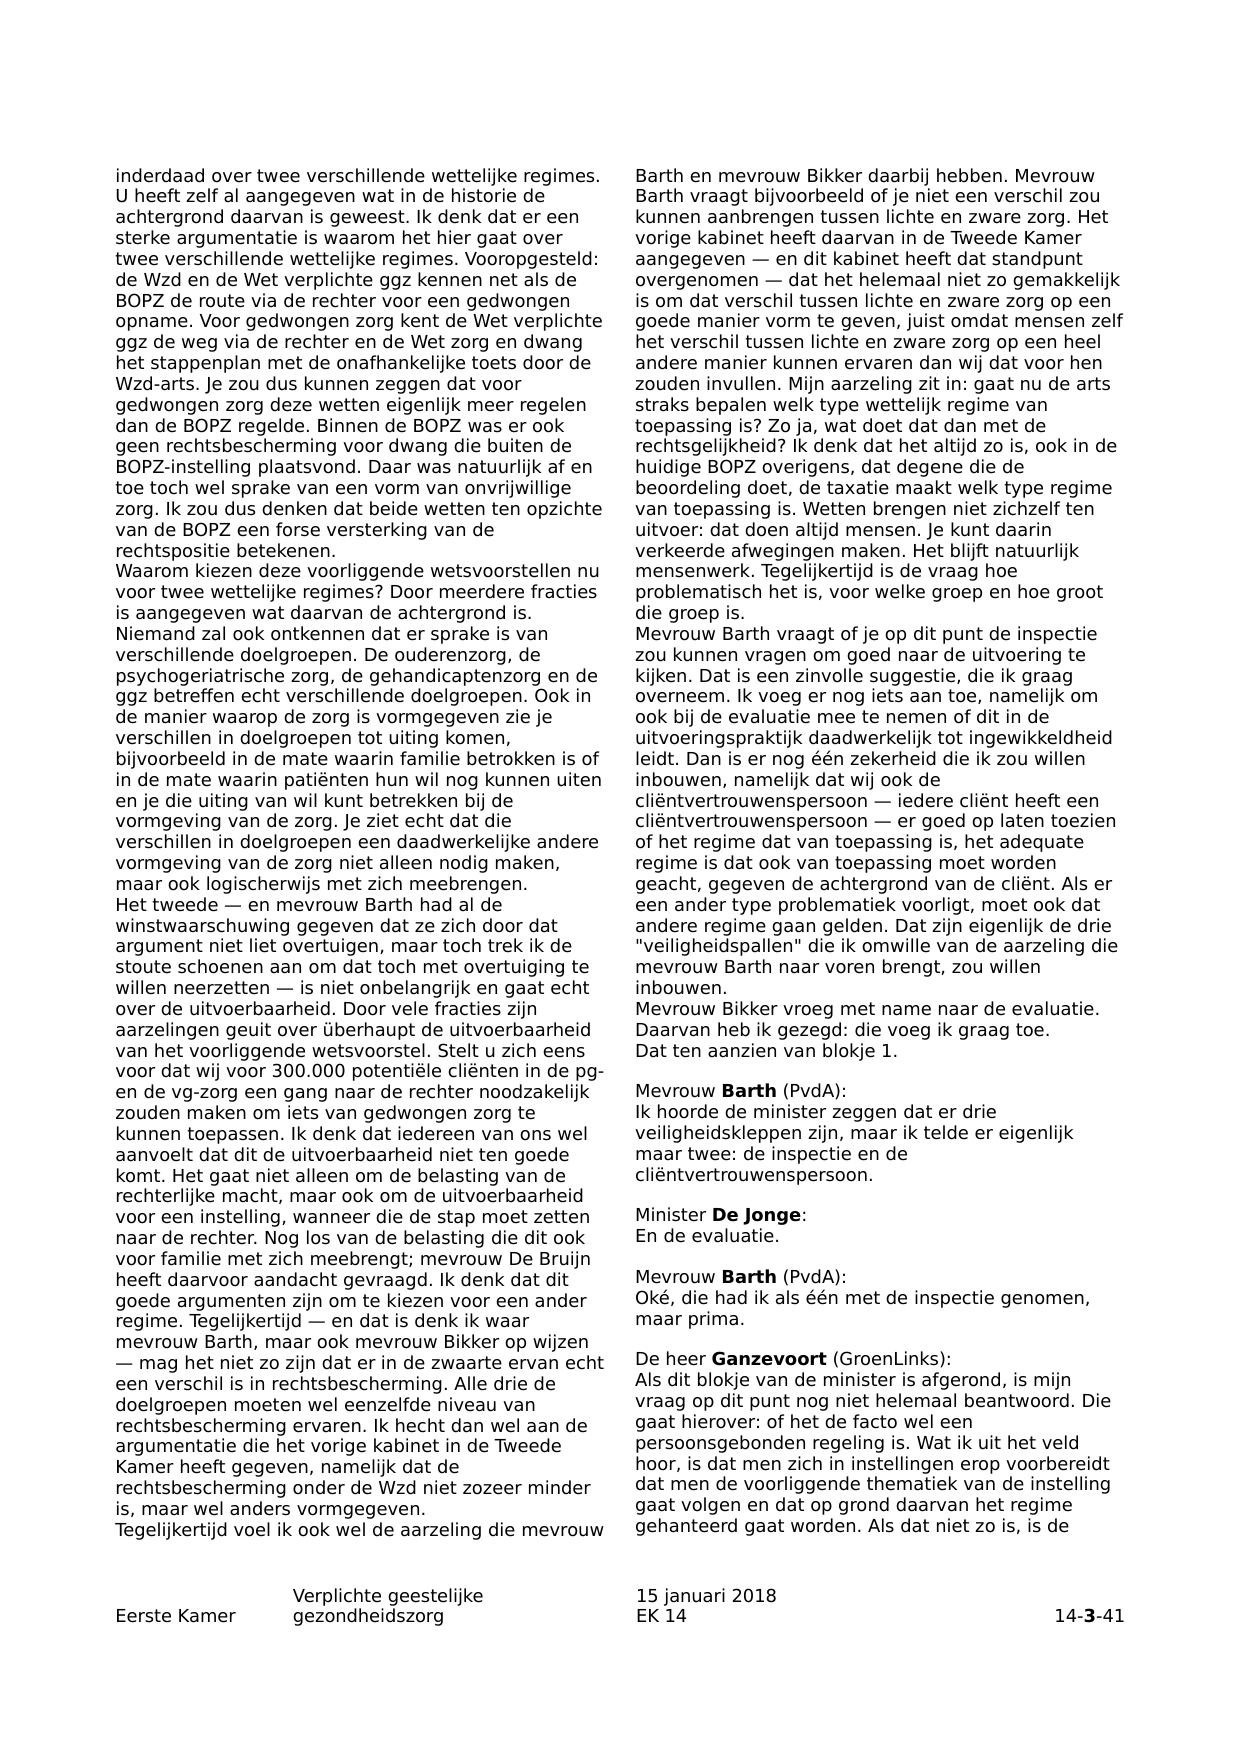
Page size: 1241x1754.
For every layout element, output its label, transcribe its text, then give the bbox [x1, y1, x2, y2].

text Barth en mevrouw Bikker daarbij hebben. Mevrouw Barth vraagt bijvoorbeeld of je niet een verschil zou kunnen aanbrengen tussen lichte en zware zorg. Het vorige kabinet heeft daarvan in de Tweede Kamer aangegeven — en dit kabinet heeft dat standpunt overgenomen — dat het helemaal niet zo gemakkelijk is om dat verschil tussen lichte en zware zorg op een goede manier vorm te geven, juist omdat mensen zelf het verschil tussen lichte en zware zorg op een heel andere manier kunnen ervaren dan wij dat voor hen zouden invullen. Mijn aarzeling zit in: gaat nu de arts straks bepalen welk type wettelijk regime van toepassing is? Zo ja, wat doet dat dan met de rechtsgelijkheid? Ik denk dat het altijd zo is, ook in de huidige BOPZ overigens, dat degene die de beoordeling doet, de taxatie maakt welk type regime van toepassing is. Wetten brengen niet zichzelf ten uitvoer: dat doen altijd mensen. Je kunt daarin verkeerde afwegingen maken. Het blijft natuurlijk mensenwerk. Tegelijkertijd is de vraag hoe problematisch het is, voor welke groep en hoe groot die groep is. [635, 165, 1125, 624]
text Minister De Jonge: [635, 1205, 1125, 1226]
text Ik hoorde de minister zeggen dat er drie veiligheidskleppen zijn, maar ik telde er eigenlijk maar twee: de inspectie en de cliëntvertrouwenspersoon. [635, 1102, 1125, 1185]
text Mevrouw Barth (PvdA): [635, 1267, 1125, 1287]
text Als dit blokje van de minister is afgerond, is mijn vraag op dit punt nog niet helemaal beantwoord. Die gaat hierover: of het de facto wel een persoonsgebonden regeling is. Wat ik uit het veld hoor, is dat men zich in instellingen erop voorbereidt dat men de voorliggende thematiek van de instelling gaat volgen en dat op grond daarvan het regime gehanteerd gaat worden. Als dat niet zo is, is de [635, 1370, 1125, 1537]
text inderdaad over twee verschillende wettelijke regimes. U heeft zelf al aangegeven wat in de historie de achtergrond daarvan is geweest. Ik denk dat er een sterke argumentatie is waarom het hier gaat over twee verschillende wettelijke regimes. Vooropgesteld: de Wzd en de Wet verplichte ggz kennen net als de BOPZ de route via de rechter voor een gedwongen opname. Voor gedwongen zorg kent de Wet verplichte ggz de weg via de rechter en de Wet zorg en dwang het stappenplan met de onafhankelijke toets door de Wzd-arts. Je zou dus kunnen zeggen dat voor gedwongen zorg deze wetten eigenlijk meer regelen dan de BOPZ regelde. Binnen de BOPZ was er ook geen rechtsbescherming voor dwang die buiten de BOPZ-instelling plaatsvond. Daar was natuurlijk af en toe toch wel sprake van een vorm van onvrijwillige zorg. Ik zou dus denken dat beide wetten ten opzichte van de BOPZ een forse versterking van de rechtspositie betekenen. [115, 165, 605, 561]
text Mevrouw Bikker vroeg met name naar de evaluatie. Daarvan heb ik gezegd: die voeg ik graag toe. [635, 999, 1125, 1040]
text Waarom kiezen deze voorliggende wetsvoorstellen nu voor twee wettelijke regimes? Door meerdere fracties is aangegeven wat daarvan de achtergrond is. Niemand zal ook ontkennen dat er sprake is van verschillende doelgroepen. De ouderenzorg, de psychogeriatrische zorg, de gehandicaptenzorg en de ggz betreffen echt verschillende doelgroepen. Ook in de manier waarop de zorg is vormgegeven zie je verschillen in doelgroepen tot uiting komen, bijvoorbeeld in de mate waarin familie betrokken is of in de mate waarin patiënten hun wil nog kunnen uiten en je die uiting van wil kunt betrekken bij de vormgeving van de zorg. Je ziet echt dat die verschillen in doelgroepen een daadwerkelijke andere vormgeving van de zorg niet alleen nodig maken, maar ook logischerwijs met zich meebrengen. [115, 561, 605, 894]
text De heer Ganzevoort (GroenLinks): [635, 1349, 1125, 1370]
text Mevrouw Barth (PvdA): [635, 1081, 1125, 1102]
text Dat ten aanzien van blokje 1. [635, 1040, 1125, 1061]
text Het tweede — en mevrouw Barth had al de winstwaarschuwing gegeven dat ze zich door dat argument niet liet overtuigen, maar toch trek ik de stoute schoenen aan om dat toch met overtuiging te willen neerzetten — is niet onbelangrijk en gaat echt over de uitvoerbaarheid. Door vele fracties zijn aarzelingen geuit over überhaupt de uitvoerbaarheid van het voorliggende wetsvoorstel. Stelt u zich eens voor dat wij voor 300.000 potentiële cliënten in de pg- en de vg-zorg een gang naar de rechter noodzakelijk zouden maken om iets van gedwongen zorg te kunnen toepassen. Ik denk dat iedereen van ons wel aanvoelt dat dit de uitvoerbaarheid niet ten goede komt. Het gaat niet alleen om de belasting van de rechterlijke macht, maar ook om de uitvoerbaarheid voor een instelling, wanneer die de stap moet zetten naar de rechter. Nog los van de belasting die dit ook voor familie met zich meebrengt; mevrouw De Bruijn heeft daarvoor aandacht gevraagd. Ik denk dat dit goede argumenten zijn om te kiezen voor een ander regime. Tegelijkertijd — en dat is denk ik waar mevrouw Barth, maar ook mevrouw Bikker op wijzen — mag het niet zo zijn dat er in de zwaarte ervan echt een verschil is in rechtsbescherming. Alle drie de doelgroepen moeten wel eenzelfde niveau van rechtsbescherming ervaren. Ik hecht dan wel aan de argumentatie die het vorige kabinet in de Tweede Kamer heeft gegeven, namelijk dat de rechtsbescherming onder de Wzd niet zozeer minder is, maar wel anders vormgegeven. [115, 894, 605, 1519]
text En de evaluatie. [635, 1226, 1125, 1247]
text Tegelijkertijd voel ik ook wel de aarzeling die mevrouw [115, 1519, 605, 1540]
text Mevrouw Barth vraagt of je op dit punt de inspectie zou kunnen vragen om goed naar de uitvoering te kijken. Dat is een zinvolle suggestie, die ik graag overneem. Ik voeg er nog iets aan toe, namelijk om ook bij de evaluatie mee te nemen of dit in de uitvoeringspraktijk daadwerkelijk tot ingewikkeldheid leidt. Dan is er nog één zekerheid die ik zou willen inbouwen, namelijk dat wij ook de cliëntvertrouwenspersoon — iedere cliënt heeft een cliëntvertrouwenspersoon — er goed op laten toezien of het regime dat van toepassing is, het adequate regime is dat ook van toepassing moet worden geacht, gegeven de achtergrond van de cliënt. Als er een ander type problematiek voorligt, moet ook dat andere regime gaan gelden. Dat zijn eigenlijk de drie "veiligheidspallen" die ik omwille van de aarzeling die mevrouw Barth naar voren brengt, zou willen inbouwen. [635, 624, 1125, 999]
text Oké, die had ik als één met de inspectie genomen, maar prima. [635, 1287, 1125, 1329]
